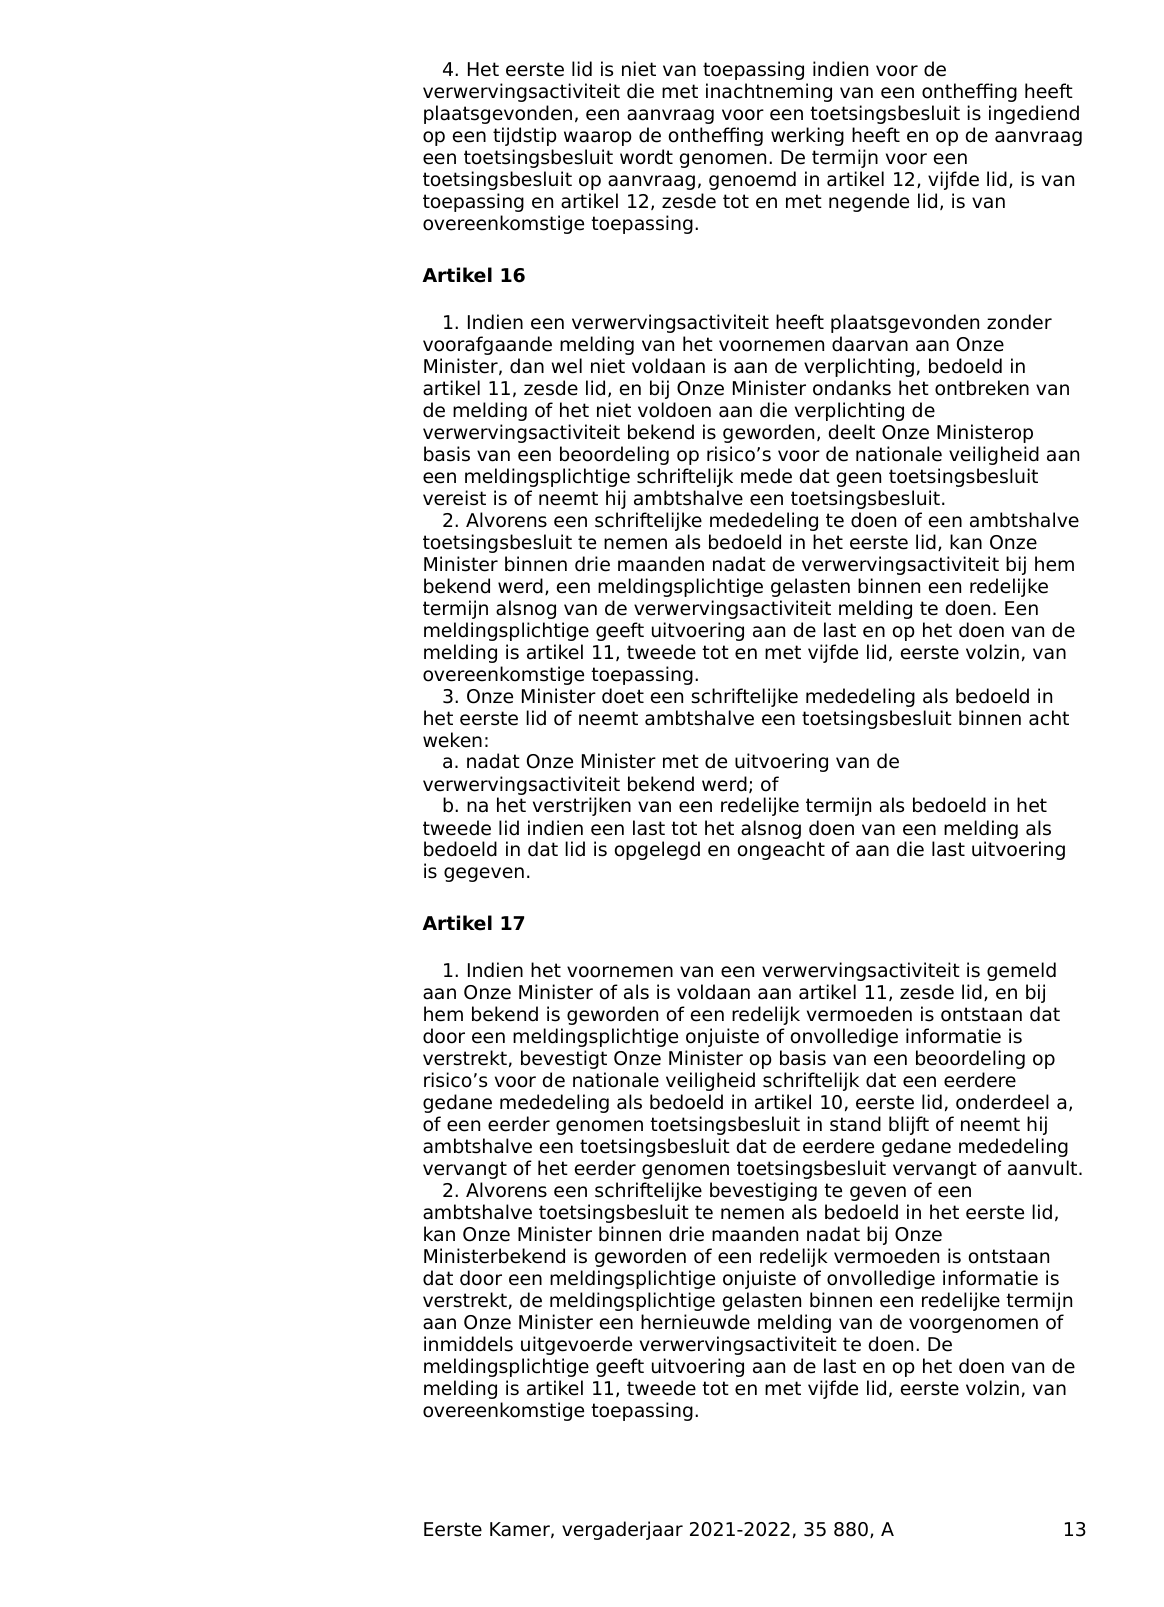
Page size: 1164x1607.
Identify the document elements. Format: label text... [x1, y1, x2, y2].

text 3. Onze Minister doet een schriftelijke mededeling als bedoeld in het eerste lid of neemt ambtshalve een toetsingsbesluit binnen acht weken: [422, 686, 1087, 751]
text 4. Het eerste lid is niet van toepassing indien voor de verwervingsactiviteit die met inachtneming van een ontheffing heeft plaatsgevonden, een aanvraag voor een toetsingsbesluit is ingediend op een tijdstip waarop de ontheffing werking heeft en op de aanvraag een toetsingsbesluit wordt genomen. De termijn voor een toetsingsbesluit op aanvraag, genoemd in artikel 12, vijfde lid, is van toepassing en artikel 12, zesde tot en met negende lid, is van overeenkomstige toepassing. [422, 59, 1087, 235]
text 2. Alvorens een schriftelijke bevestiging te geven of een ambtshalve toetsingsbesluit te nemen als bedoeld in het eerste lid, kan Onze Minister binnen drie maanden nadat bij Onze Ministerbekend is geworden of een redelijk vermoeden is ontstaan dat door een meldingsplichtige onjuiste of onvolledige informatie is verstrekt, de meldingsplichtige gelasten binnen een redelijke termijn aan Onze Minister een hernieuwde melding van de voorgenomen of inmiddels uitgevoerde verwervingsactiviteit te doen. De meldingsplichtige geeft uitvoering aan de last en op het doen van de melding is artikel 11, tweede tot en met vijfde lid, eerste volzin, van overeenkomstige toepassing. [422, 1180, 1087, 1422]
text a. nadat Onze Minister met de uitvoering van de verwervingsactiviteit bekend werd; of [422, 751, 1087, 795]
text b. na het verstrijken van een redelijke termijn als bedoeld in het tweede lid indien een last tot het alsnog doen van een melding als bedoeld in dat lid is opgelegd en ongeacht of aan die last uitvoering is gegeven. [422, 795, 1087, 883]
subtitle Artikel 17 [422, 913, 1087, 935]
text 1. Indien het voornemen van een verwervingsactiviteit is gemeld aan Onze Minister of als is voldaan aan artikel 11, zesde lid, en bij hem bekend is geworden of een redelijk vermoeden is ontstaan dat door een meldingsplichtige onjuiste of onvolledige informatie is verstrekt, bevestigt Onze Minister op basis van een beoordeling op risico’s voor de nationale veiligheid schriftelijk dat een eerdere gedane mededeling als bedoeld in artikel 10, eerste lid, onderdeel a, of een eerder genomen toetsingsbesluit in stand blijft of neemt hij ambtshalve een toetsingsbesluit dat de eerdere gedane mededeling vervangt of het eerder genomen toetsingsbesluit vervangt of aanvult. [422, 960, 1087, 1180]
subtitle Artikel 16 [422, 265, 1087, 287]
text 2. Alvorens een schriftelijke mededeling te doen of een ambtshalve toetsingsbesluit te nemen als bedoeld in het eerste lid, kan Onze Minister binnen drie maanden nadat de verwervingsactiviteit bij hem bekend werd, een meldingsplichtige gelasten binnen een redelijke termijn alsnog van de verwervingsactiviteit melding te doen. Een meldingsplichtige geeft uitvoering aan de last en op het doen van de melding is artikel 11, tweede tot en met vijfde lid, eerste volzin, van overeenkomstige toepassing. [422, 510, 1087, 686]
text 1. Indien een verwervingsactiviteit heeft plaatsgevonden zonder voorafgaande melding van het voornemen daarvan aan Onze Minister, dan wel niet voldaan is aan de verplichting, bedoeld in artikel 11, zesde lid, en bij Onze Minister ondanks het ontbreken van de melding of het niet voldoen aan die verplichting de verwervingsactiviteit bekend is geworden, deelt Onze Ministerop basis van een beoordeling op risico’s voor de nationale veiligheid aan een meldingsplichtige schriftelijk mede dat geen toetsingsbesluit vereist is of neemt hij ambtshalve een toetsingsbesluit. [422, 312, 1087, 510]
